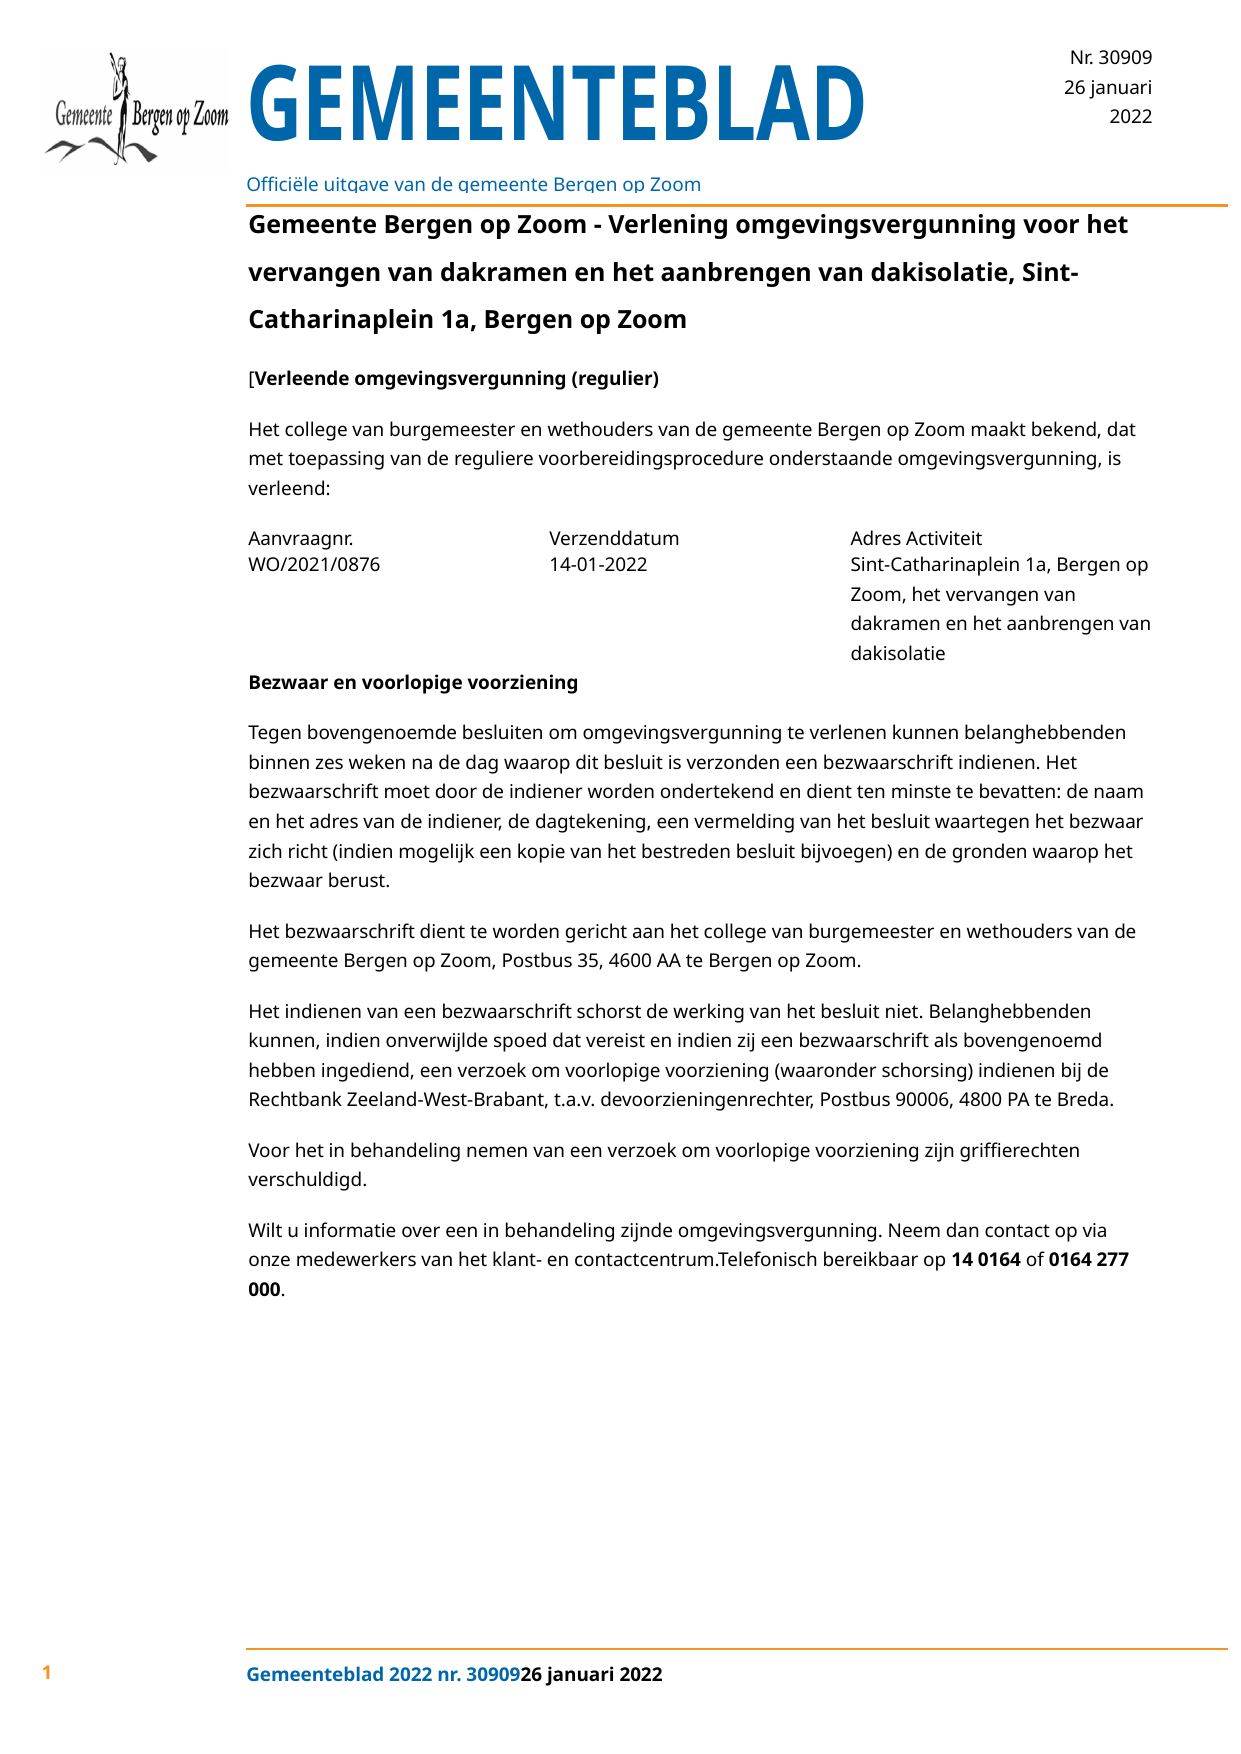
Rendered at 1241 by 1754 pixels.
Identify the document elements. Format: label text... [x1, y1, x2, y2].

table_header Verzenddatum [549, 526, 850, 551]
table_cell 14-01-2022 [549, 551, 850, 666]
table_cell WO/2021/0876 [248, 551, 549, 666]
table_header Adres Activiteit [850, 526, 1152, 551]
text Wilt u informatie over een in behandeling zijnde omgevingsvergunning. Neem dan contact op via onze medewerkers van het klant- en contactcentrum.Telefonisch bereikbaar op 14 0164 of 0164 277 000. [248, 1217, 1152, 1302]
table_header Aanvraagnr. [248, 526, 549, 551]
text Het bezwaarschrift dient te worden gericht aan het college van burgemeester en wethouders van de gemeente Bergen op Zoom, Postbus 35, 4600 AA te Bergen op Zoom. [248, 918, 1152, 973]
text [Verleende omgevingsvergunning (regulier) [248, 366, 1152, 391]
picture [41, 47, 231, 172]
text Het indienen van een bezwaarschrift schorst de werking van het besluit niet. Belanghebbenden kunnen, indien onverwijlde spoed dat vereist en indien zij een bezwaarschrift als bovengenoemd hebben ingediend, een verzoek om voorlopige voorziening (waaronder schorsing) indienen bij de Rechtbank Zeeland-West-Brabant, t.a.v. devoorzieningenrechter, Postbus 90006, 4800 PA te Breda. [248, 998, 1152, 1112]
text Het college van burgemeester en wethouders van de gemeente Bergen op Zoom maakt bekend, dat met toepassing van de reguliere voorbereidingsprocedure onderstaande omgevingsvergunning, is verleend: [248, 416, 1152, 501]
text Gemeente Bergen op Zoom - Verlening omgevingsvergunning voor het vervangen van dakramen en het aanbrengen van dakisolatie, Sint-Catharinaplein 1a, Bergen op Zoom [248, 207, 1152, 336]
text Voor het in behandeling nemen van een verzoek om voorlopige voorziening zijn griffierechten verschuldigd. [248, 1137, 1152, 1192]
text Tegen bovengenoemde besluiten om omgevingsvergunning te verlenen kunnen belanghebbenden binnen zes weken na de dag waarop dit besluit is verzonden een bezwaarschrift indienen. Het bezwaarschrift moet door de indiener worden ondertekend en dient ten minste te bevatten: de naam en het adres van de indiener, de dagtekening, een vermelding van het besluit waartegen het bezwaar zich richt (indien mogelijk een kopie van het bestreden besluit bijvoegen) en de gronden waarop het bezwaar berust. [248, 719, 1152, 893]
text Bezwaar en voorlopige voorziening [248, 669, 1152, 695]
table_cell Sint-Catharinaplein 1a, Bergen op Zoom, het vervangen van dakramen en het aanbrengen van dakisolatie [850, 551, 1152, 666]
